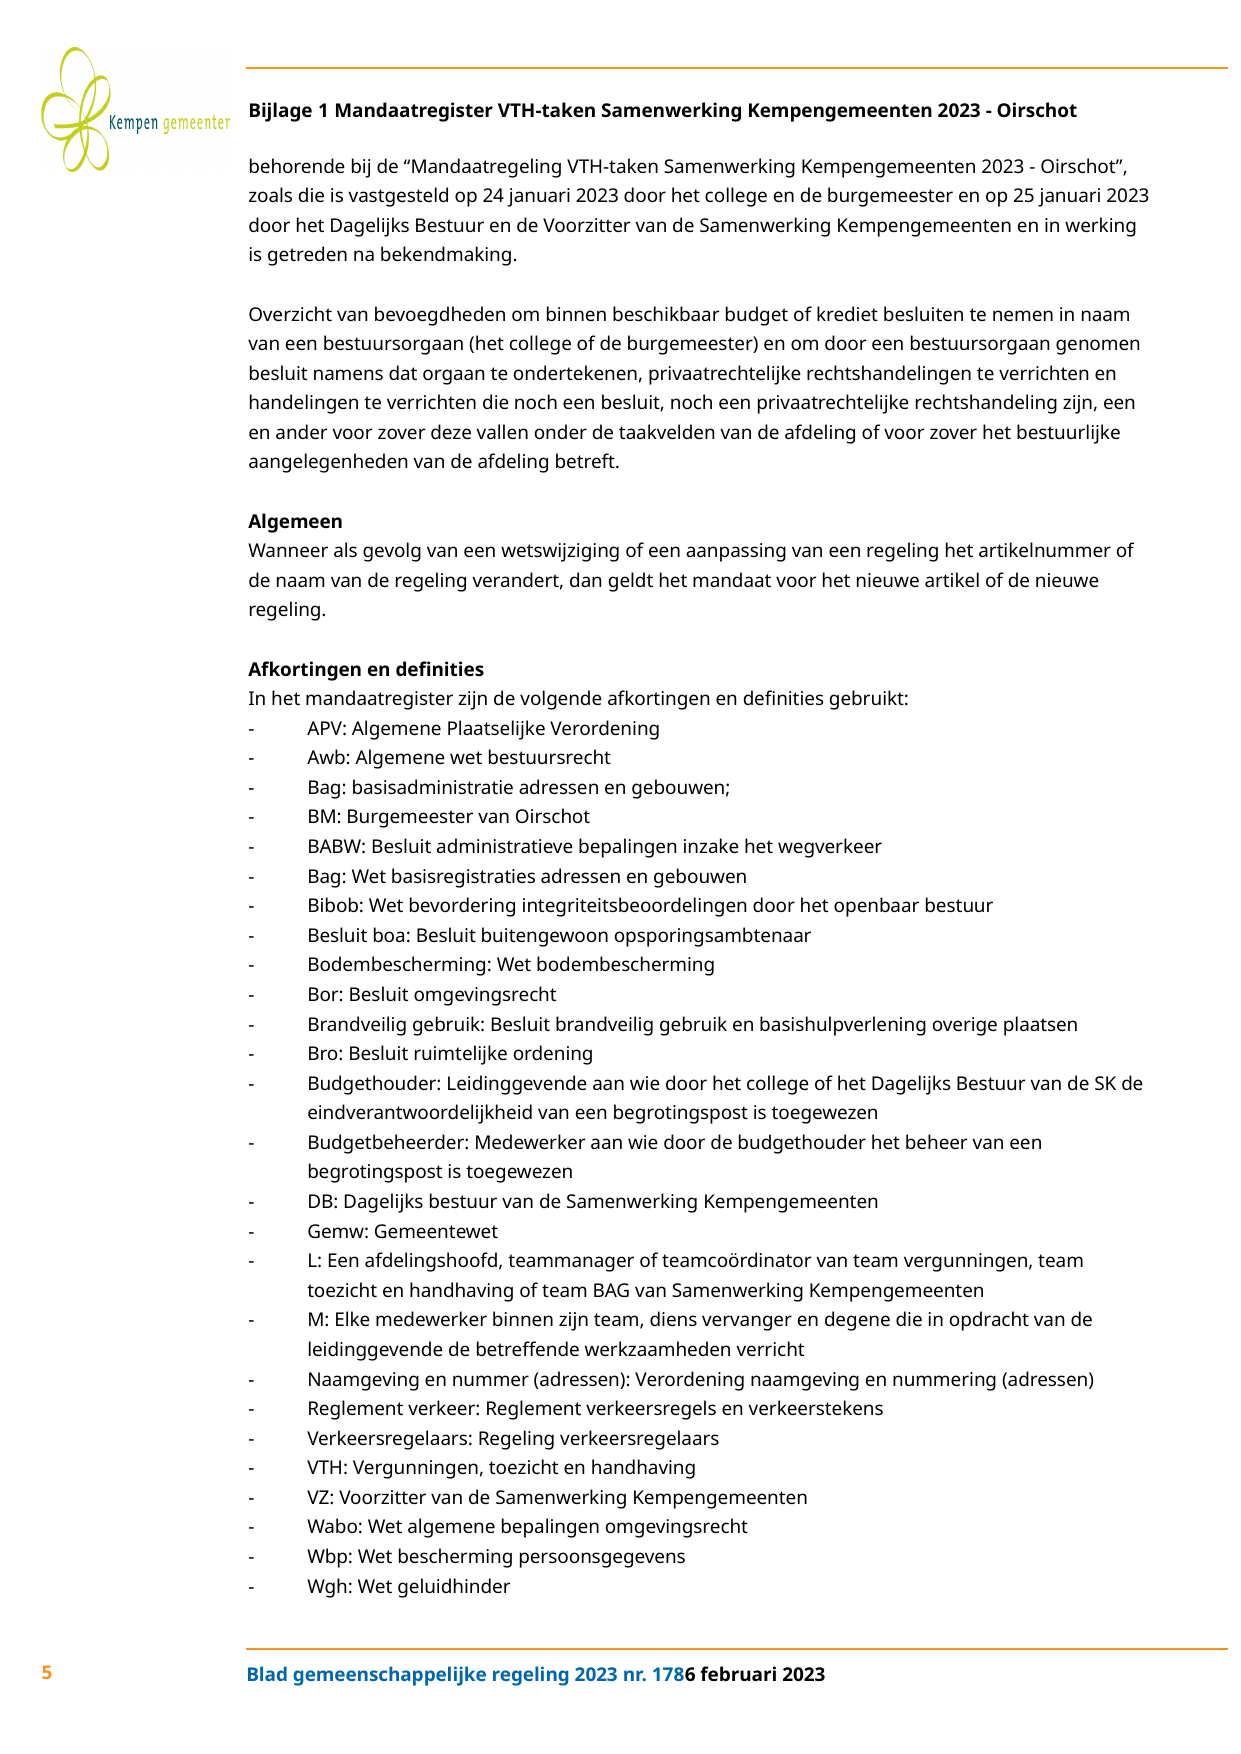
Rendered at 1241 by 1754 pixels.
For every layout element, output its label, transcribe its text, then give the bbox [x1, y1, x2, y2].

list VTH: Vergunningen, toezicht en handhaving [248, 1454, 1152, 1480]
list Awb: Algemene wet bestuursrecht [248, 744, 1152, 770]
list Bag: basisadministratie adressen en gebouwen; [248, 774, 1152, 800]
list Wgh: Wet geluidhinder [248, 1573, 1152, 1599]
list L: Een afdelingshoofd, teammanager of teamcoördinator van team vergunningen, team toezicht en handhaving of team BAG van Samenwerking Kempengemeenten [248, 1247, 1152, 1303]
text Bijlage 1 Mandaatregister VTH-taken Samenwerking Kempengemeenten 2023 - Oirschot [248, 95, 1152, 123]
text In het mandaatregister zijn de volgende afkortingen en definities gebruikt: [248, 685, 1152, 711]
list Brandveilig gebruik: Besluit brandveilig gebruik en basishulpverlening overige plaatsen [248, 1011, 1152, 1037]
list VZ: Voorzitter van de Samenwerking Kempengemeenten [248, 1484, 1152, 1510]
list Besluit boa: Besluit buitengewoon opsporingsambtenaar [248, 922, 1152, 948]
list APV: Algemene Plaatselijke Verordening [248, 715, 1152, 741]
list Naamgeving en nummer (adressen): Verordening naamgeving en nummering (adressen) [248, 1366, 1152, 1392]
list Gemw: Gemeentewet [248, 1218, 1152, 1244]
list Reglement verkeer: Reglement verkeersregels en verkeerstekens [248, 1395, 1152, 1421]
list Wabo: Wet algemene bepalingen omgevingsrecht [248, 1514, 1152, 1539]
list Verkeersregelaars: Regeling verkeersregelaars [248, 1425, 1152, 1451]
text behorende bij de “Mandaatregeling VTH-taken Samenwerking Kempengemeenten 2023 - Oirschot”, zoals die is vastgesteld op 24 januari 2023 door het college en de burgemeester en op 25 januari 2023 door het Dagelijks Bestuur en de Voorzitter van de Samenwerking Kempengemeenten en in werking is getreden na bekendmaking. [248, 153, 1152, 267]
list Bro: Besluit ruimtelijke ordening [248, 1040, 1152, 1066]
list Budgetbeheerder: Medewerker aan wie door de budgethouder het beheer van een begrotingspost is toegewezen [248, 1129, 1152, 1184]
text Algemeen [248, 508, 1152, 534]
list Bor: Besluit omgevingsrecht [248, 981, 1152, 1007]
list Bag: Wet basisregistraties adressen en gebouwen [248, 863, 1152, 889]
list M: Elke medewerker binnen zijn team, diens vervanger en degene die in opdracht van de leidinggevende de betreffende werkzaamheden verricht [248, 1307, 1152, 1362]
list BABW: Besluit administratieve bepalingen inzake het wegverkeer [248, 833, 1152, 859]
text Afkortingen en definities [248, 656, 1152, 682]
list Budgethouder: Leidinggevende aan wie door het college of het Dagelijks Bestuur van de SK de eindverantwoordelijkheid van een begrotingspost is toegewezen [248, 1070, 1152, 1125]
text Wanneer als gevolg van een wetswijziging of een aanpassing van een regeling het artikelnummer of de naam van de regeling verandert, dan geldt het mandaat voor het nieuwe artikel of de nieuwe regeling. [248, 537, 1152, 622]
list Bodembescherming: Wet bodembescherming [248, 952, 1152, 977]
picture [41, 47, 231, 172]
text Overzicht van bevoegdheden om binnen beschikbaar budget of krediet besluiten te nemen in naam van een bestuursorgaan (het college of de burgemeester) en om door een bestuursorgaan genomen besluit namens dat orgaan te ondertekenen, privaatrechtelijke rechtshandelingen te verrichten en handelingen te verrichten die noch een besluit, noch een privaatrechtelijke rechtshandeling zijn, een en ander voor zover deze vallen onder de taakvelden van de afdeling of voor zover het bestuurlijke aangelegenheden van de afdeling betreft. [248, 301, 1152, 474]
list BM: Burgemeester van Oirschot [248, 804, 1152, 829]
list Bibob: Wet bevordering integriteitsbeoordelingen door het openbaar bestuur [248, 892, 1152, 918]
list DB: Dagelijks bestuur van de Samenwerking Kempengemeenten [248, 1188, 1152, 1214]
list Wbp: Wet bescherming persoonsgegevens [248, 1543, 1152, 1569]
